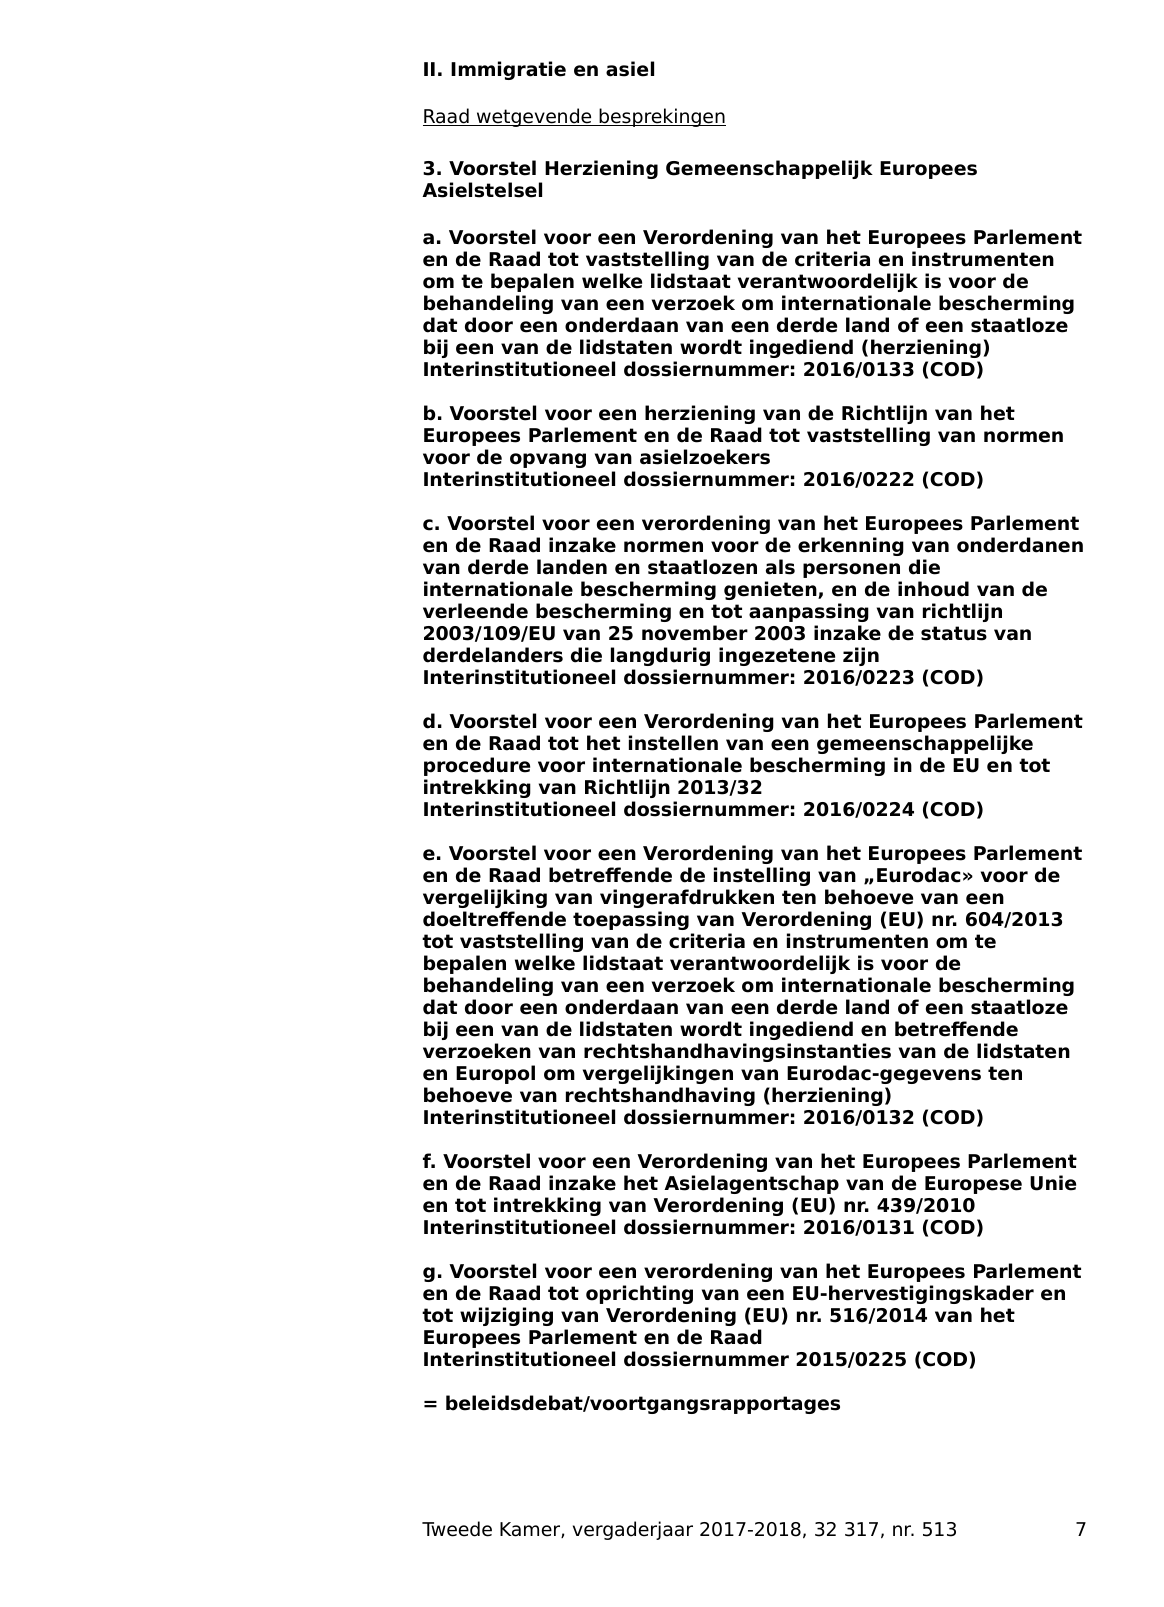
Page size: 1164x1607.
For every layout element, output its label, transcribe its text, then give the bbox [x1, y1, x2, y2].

text Interinstitutioneel dossiernummer 2015/0225 (COD) [422, 1349, 1087, 1371]
text Interinstitutioneel dossiernummer: 2016/0222 (COD) [422, 469, 1087, 491]
text f. Voorstel voor een Verordening van het Europees Parlement en de Raad inzake het Asielagentschap van de Europese Unie en tot intrekking van Verordening (EU) nr. 439/2010 [422, 1151, 1087, 1217]
text Interinstitutioneel dossiernummer: 2016/0133 (COD) [422, 359, 1087, 381]
text = beleidsdebat/voortgangsrapportages [422, 1393, 1087, 1415]
text Interinstitutioneel dossiernummer: 2016/0224 (COD) [422, 799, 1087, 821]
text g. Voorstel voor een verordening van het Europees Parlement en de Raad tot oprichting van een EU-hervestigingskader en tot wijziging van Verordening (EU) nr. 516/2014 van het Europees Parlement en de Raad [422, 1261, 1087, 1349]
text c. Voorstel voor een verordening van het Europees Parlement en de Raad inzake normen voor de erkenning van onderdanen van derde landen en staatlozen als personen die internationale bescherming genieten, en de inhoud van de verleende bescherming en tot aanpassing van richtlijn 2003/109/EU van 25 november 2003 inzake de status van derdelanders die langdurig ingezetene zijn [422, 513, 1087, 667]
text a. Voorstel voor een Verordening van het Europees Parlement en de Raad tot vaststelling van de criteria en instrumenten om te bepalen welke lidstaat verantwoordelijk is voor de behandeling van een verzoek om internationale bescherming dat door een onderdaan van een derde land of een staatloze bij een van de lidstaten wordt ingediend (herziening) [422, 227, 1087, 359]
subtitle Raad wetgevende besprekingen [422, 106, 1087, 128]
subtitle 3. Voorstel Herziening Gemeenschappelijk Europees Asielstelsel [422, 158, 1087, 202]
text Interinstitutioneel dossiernummer: 2016/0132 (COD) [422, 1107, 1087, 1129]
text e. Voorstel voor een Verordening van het Europees Parlement en de Raad betreffende de instelling van „Eurodac» voor de vergelijking van vingerafdrukken ten behoeve van een doeltreffende toepassing van Verordening (EU) nr. 604/2013 tot vaststelling van de criteria en instrumenten om te bepalen welke lidstaat verantwoordelijk is voor de behandeling van een verzoek om internationale bescherming dat door een onderdaan van een derde land of een staatloze bij een van de lidstaten wordt ingediend en betreffende verzoeken van rechtshandhavingsinstanties van de lidstaten en Europol om vergelijkingen van Eurodac-gegevens ten behoeve van rechtshandhaving (herziening) [422, 843, 1087, 1107]
text Interinstitutioneel dossiernummer: 2016/0131 (COD) [422, 1217, 1087, 1239]
text b. Voorstel voor een herziening van de Richtlijn van het Europees Parlement en de Raad tot vaststelling van normen voor de opvang van asielzoekers [422, 403, 1087, 469]
text Interinstitutioneel dossiernummer: 2016/0223 (COD) [422, 667, 1087, 689]
text d. Voorstel voor een Verordening van het Europees Parlement en de Raad tot het instellen van een gemeenschappelijke procedure voor internationale bescherming in de EU en tot intrekking van Richtlijn 2013/32 [422, 711, 1087, 799]
subtitle II. Immigratie en asiel [422, 59, 1087, 81]
